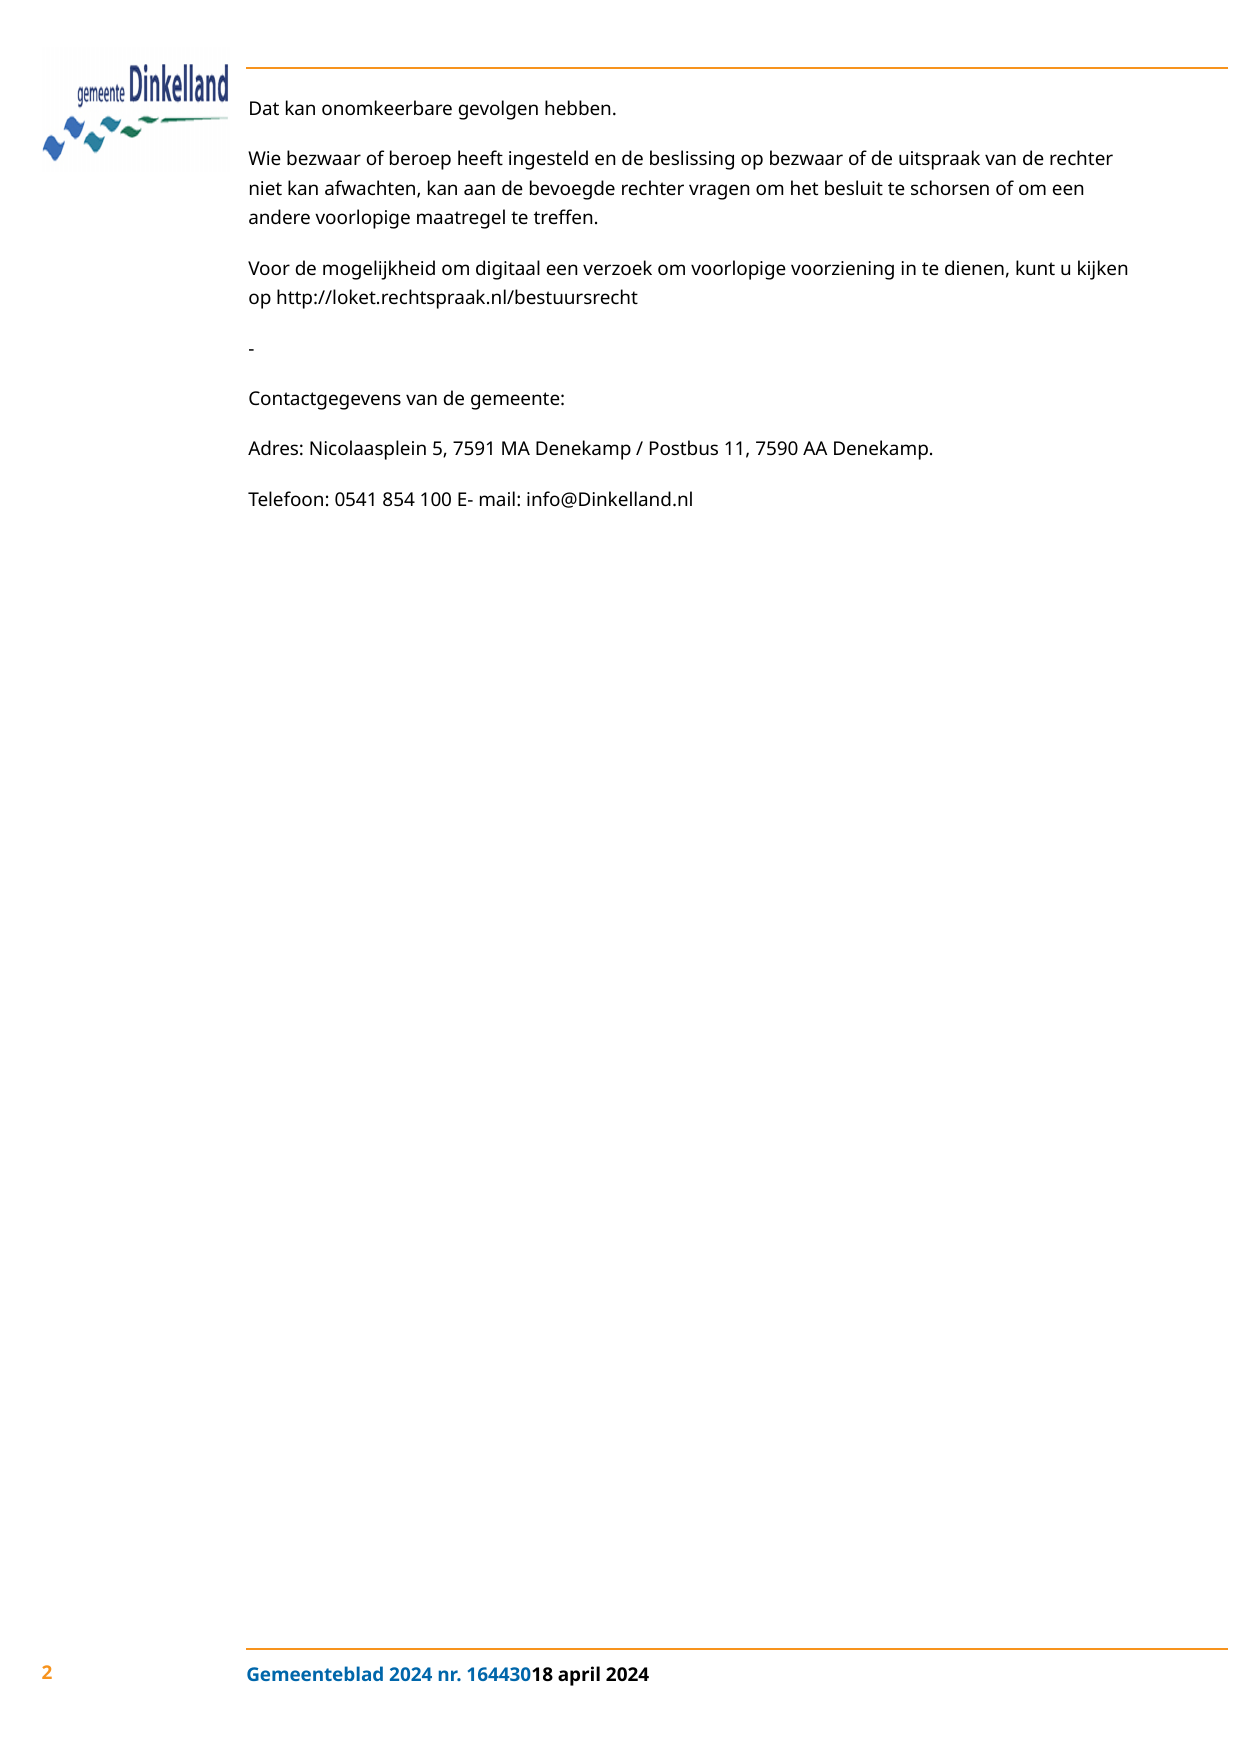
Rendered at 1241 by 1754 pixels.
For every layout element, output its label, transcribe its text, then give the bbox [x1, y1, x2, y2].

text Dat kan onomkeerbare gevolgen hebben. [248, 95, 1152, 121]
text Contactgegevens van de gemeente: [248, 385, 1152, 411]
text Adres: Nicolaasplein 5, 7591 MA Denekamp / Postbus 11, 7590 AA Denekamp. [248, 436, 1152, 461]
text Telefoon: 0541 854 100 E- mail: info@Dinkelland.nl [248, 486, 1152, 512]
text Wie bezwaar of beroep heeft ingesteld en de beslissing op bezwaar of de uitspraak van de rechter niet kan afwachten, kan aan de bevoegde rechter vragen om het besluit te schorsen of om een andere voorlopige maatregel te treffen. [248, 145, 1152, 230]
text Voor de mogelijkheid om digitaal een verzoek om voorlopige voorziening in te dienen, kunt u kijken op http://loket.rechtspraak.nl/bestuursrecht [248, 255, 1152, 310]
text - [248, 335, 1152, 361]
picture [41, 47, 231, 172]
